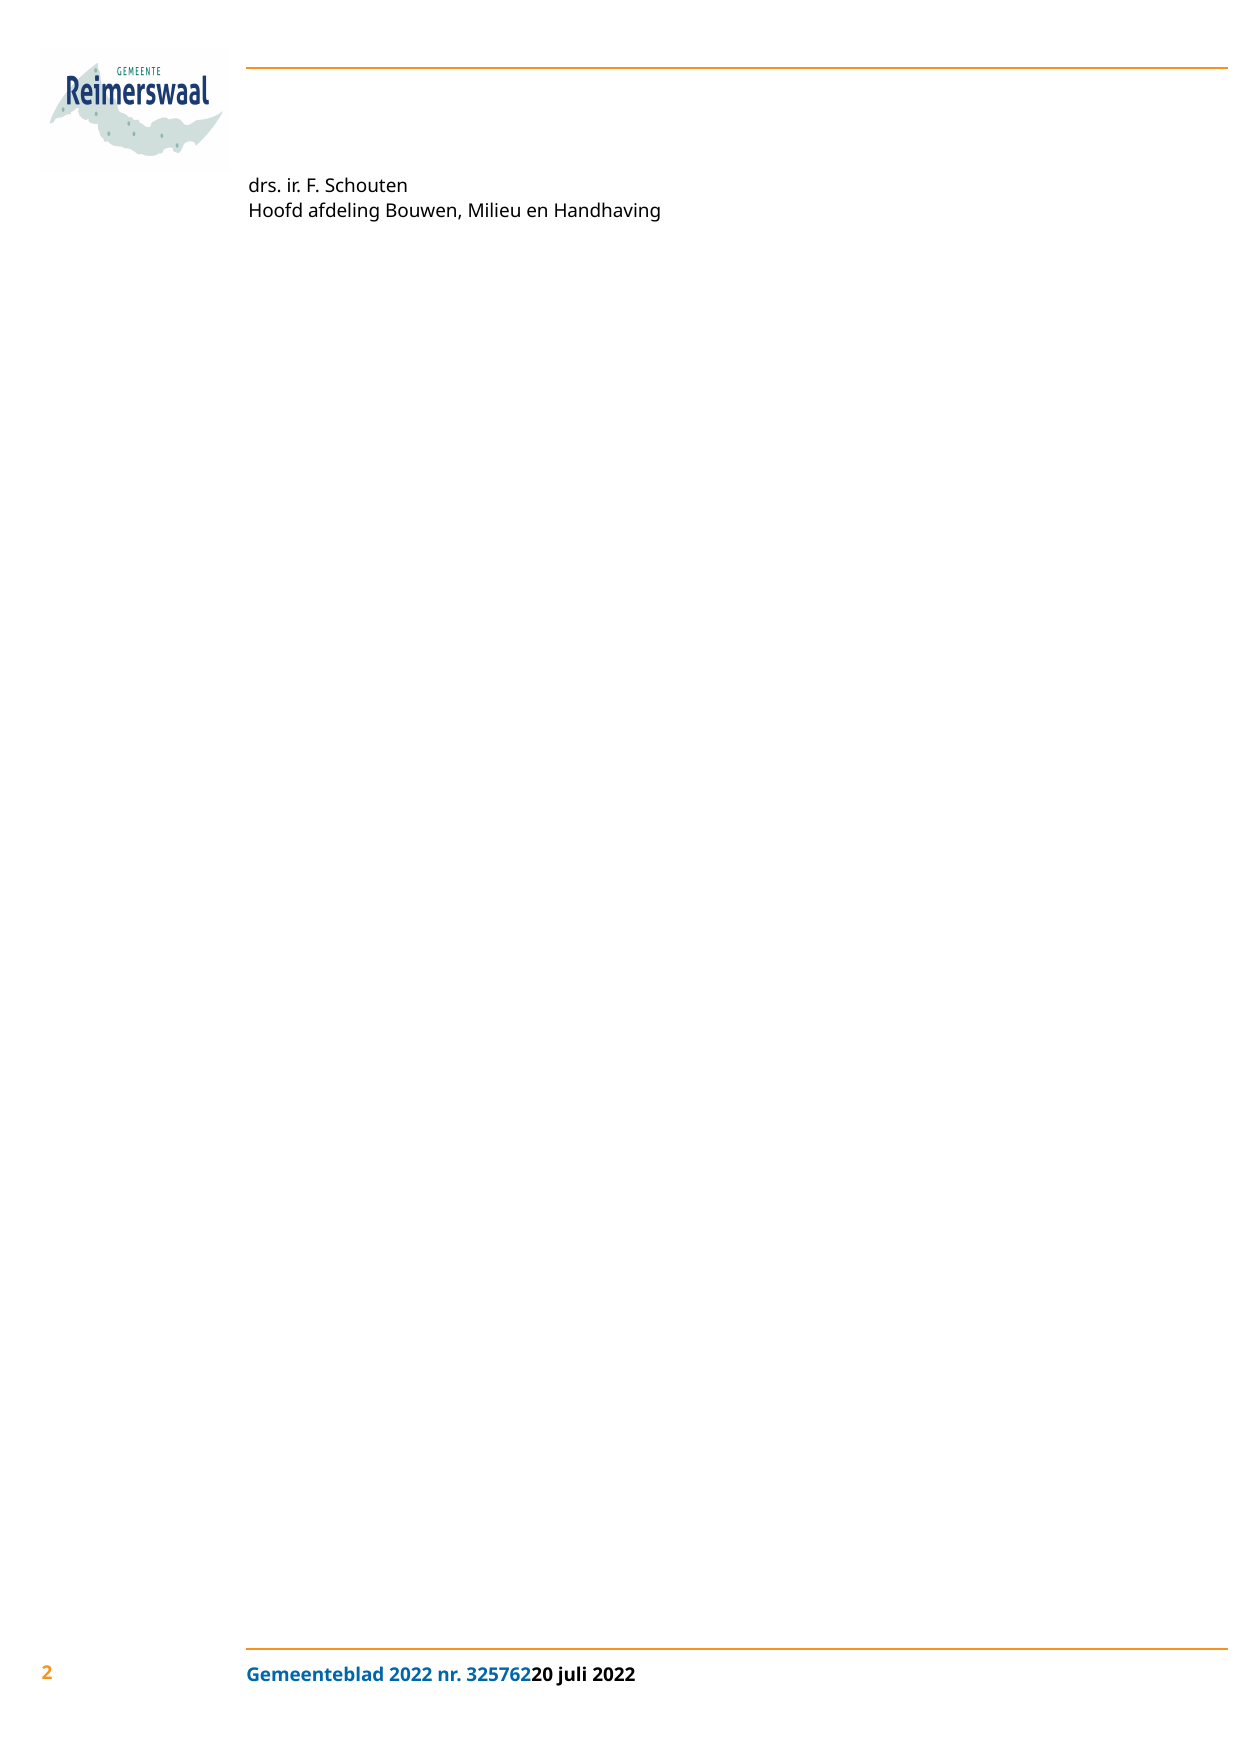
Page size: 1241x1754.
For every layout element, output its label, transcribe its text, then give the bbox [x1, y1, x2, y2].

text drs. ir. F. Schouten [248, 172, 1152, 198]
picture [41, 47, 231, 172]
text Hoofd afdeling Bouwen, Milieu en Handhaving [248, 198, 1152, 223]
